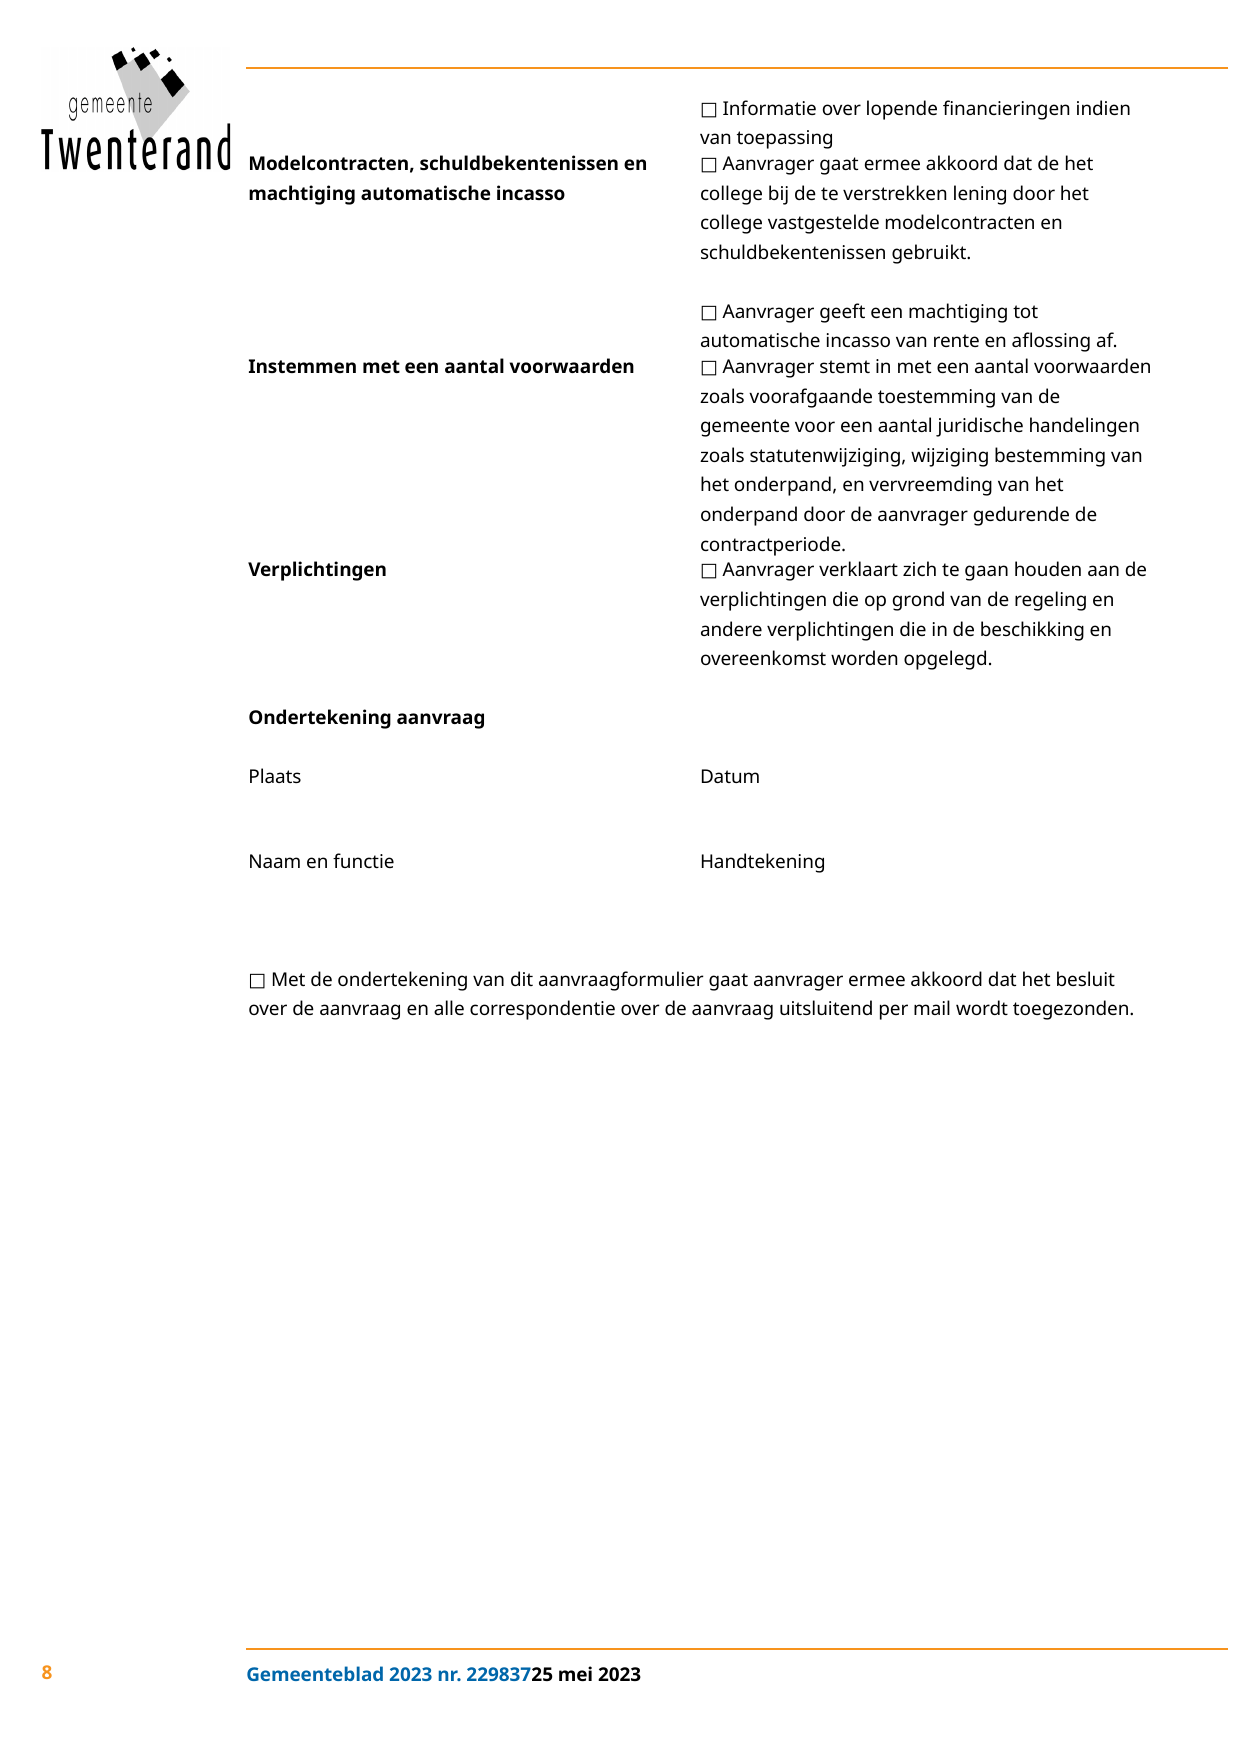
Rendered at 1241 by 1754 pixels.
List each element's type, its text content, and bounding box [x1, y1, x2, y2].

table_cell Modelcontracten, schuldbekentenissen en machtiging automatische incasso [248, 150, 700, 353]
table_cell □ Informatie over lopende financieringen indien van toepassing [700, 95, 1152, 150]
table_header Plaats [248, 763, 700, 848]
table_cell Instemmen met een aantal voorwaarden [248, 353, 700, 557]
table_cell Handtekening [700, 848, 1152, 933]
table_cell Verplichtingen [248, 557, 700, 671]
table_cell Naam en functie [248, 848, 700, 933]
table_cell □ Aanvrager gaat ermee akkoord dat de het college bij de te verstrekken lening door het college vastgestelde modelcontracten en schuldbekentenissen gebruikt. □ Aanvrager geeft een machtiging tot automatische incasso van rente en aflossing af. [700, 150, 1152, 353]
picture [41, 47, 231, 172]
table_cell □ Aanvrager stemt in met een aantal voorwaarden zoals voorafgaande toestemming van de gemeente voor een aantal juridische handelingen zoals statutenwijziging, wijziging bestemming van het onderpand, en vervreemding van het onderpand door de aanvrager gedurende de contractperiode. [700, 353, 1152, 557]
table_header Datum [700, 763, 1152, 848]
table_cell □ Aanvrager verklaart zich te gaan houden aan de verplichtingen die op grond van de regeling en andere verplichtingen die in de beschikking en overeenkomst worden opgelegd. [700, 557, 1152, 671]
text Ondertekening aanvraag [248, 704, 1152, 729]
text □ Met de ondertekening van dit aanvraagformulier gaat aanvrager ermee akkoord dat het besluit over de aanvraag en alle correspondentie over de aanvraag uitsluitend per mail wordt toegezonden. [248, 966, 1152, 1021]
table_cell [248, 95, 700, 150]
